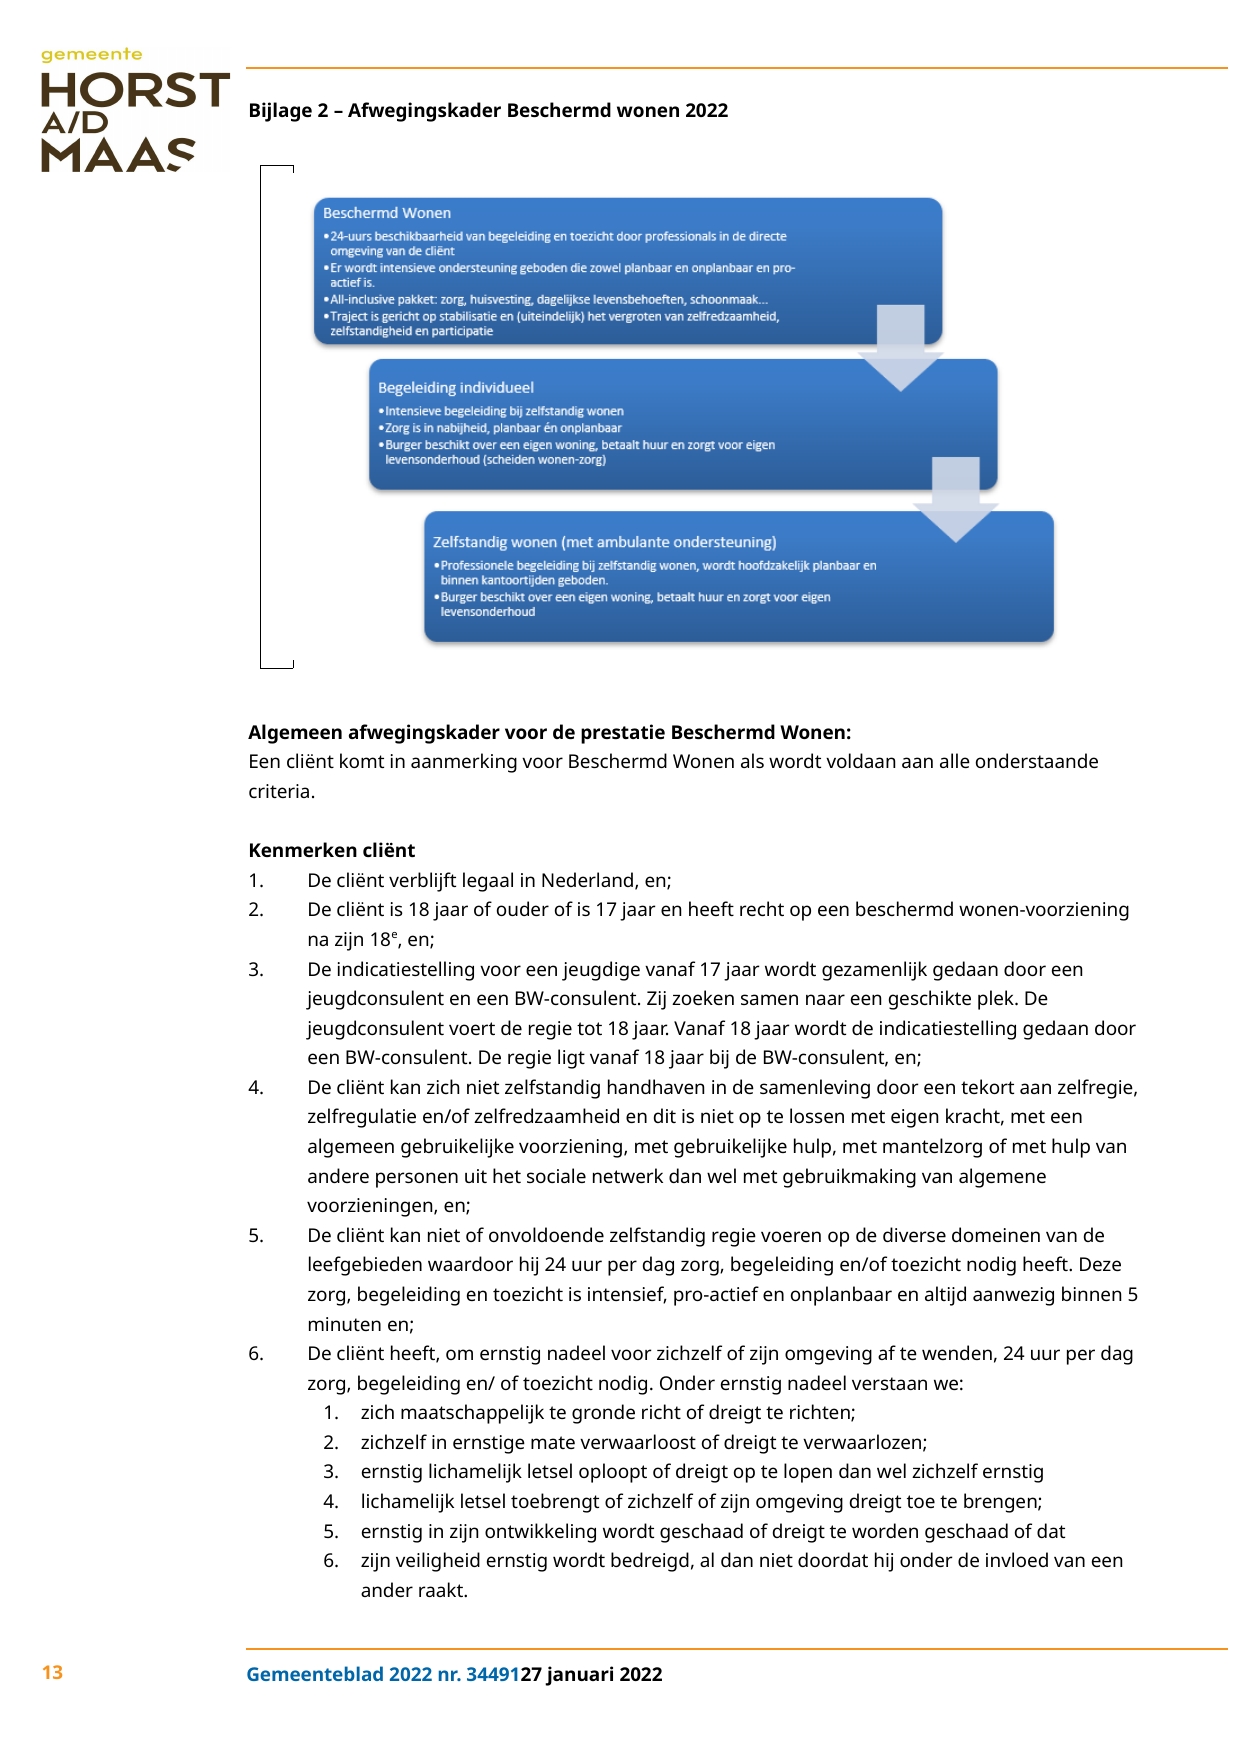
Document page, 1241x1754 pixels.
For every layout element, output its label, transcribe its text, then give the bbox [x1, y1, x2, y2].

list zijn veiligheid ernstig wordt bedreigd, al dan niet doordat hij onder de invloed van een ander raakt. [323, 1547, 1152, 1603]
list De cliënt heeft, om ernstig nadeel voor zichzelf of zijn omgeving af te wenden, 24 uur per dag zorg, begeleiding en/ of toezicht nodig. Onder ernstig nadeel verstaan we: [248, 1340, 1152, 1396]
list De cliënt verblijft legaal in Nederland, en; [248, 867, 1152, 893]
list lichamelijk letsel toebrengt of zichzelf of zijn omgeving dreigt toe te brengen; [323, 1488, 1152, 1514]
list ernstig in zijn ontwikkeling wordt geschaad of dreigt te worden geschaad of dat [323, 1518, 1152, 1543]
list zich maatschappelijk te gronde richt of dreigt te richten; [323, 1399, 1152, 1425]
list zichzelf in ernstige mate verwaarloost of dreigt te verwaarlozen; [323, 1429, 1152, 1455]
picture [41, 47, 231, 172]
text Algemeen afwegingskader voor de prestatie Beschermd Wonen: [248, 719, 1152, 745]
picture [268, 173, 1125, 660]
list De indicatiestelling voor een jeugdige vanaf 17 jaar wordt gezamenlijk gedaan door een jeugdconsulent en een BW-consulent. Zij zoeken samen naar een geschikte plek. De jeugdconsulent voert de regie tot 18 jaar. Vanaf 18 jaar wordt de indicatiestelling gedaan door een BW-consulent. De regie ligt vanaf 18 jaar bij de BW-consulent, en; [248, 956, 1152, 1070]
text Een cliënt komt in aanmerking voor Beschermd Wonen als wordt voldaan aan alle onderstaande criteria. [248, 749, 1152, 804]
text Bijlage 2 – Afwegingskader Beschermd wonen 2022 [248, 95, 1152, 123]
list De cliënt kan zich niet zelfstandig handhaven in de samenleving door een tekort aan zelfregie, zelfregulatie en/of zelfredzaamheid en dit is niet op te lossen met eigen kracht, met een algemeen gebruikelijke voorziening, met gebruikelijke hulp, met mantelzorg of met hulp van andere personen uit het sociale netwerk dan wel met gebruikmaking van algemene voorzieningen, en; [248, 1074, 1152, 1218]
list De cliënt kan niet of onvoldoende zelfstandig regie voeren op de diverse domeinen van de leefgebieden waardoor hij 24 uur per dag zorg, begeleiding en/of toezicht nodig heeft. Deze zorg, begeleiding en toezicht is intensief, pro-actief en onplanbaar en altijd aanwezig binnen 5 minuten en; [248, 1222, 1152, 1336]
list ernstig lichamelijk letsel oploopt of dreigt op te lopen dan wel zichzelf ernstig [323, 1459, 1152, 1484]
text Kenmerken cliënt [248, 837, 1152, 863]
list De cliënt is 18 jaar of ouder of is 17 jaar en heeft recht op een beschermd wonen-voorziening na zijn 18e, en; [248, 897, 1152, 952]
